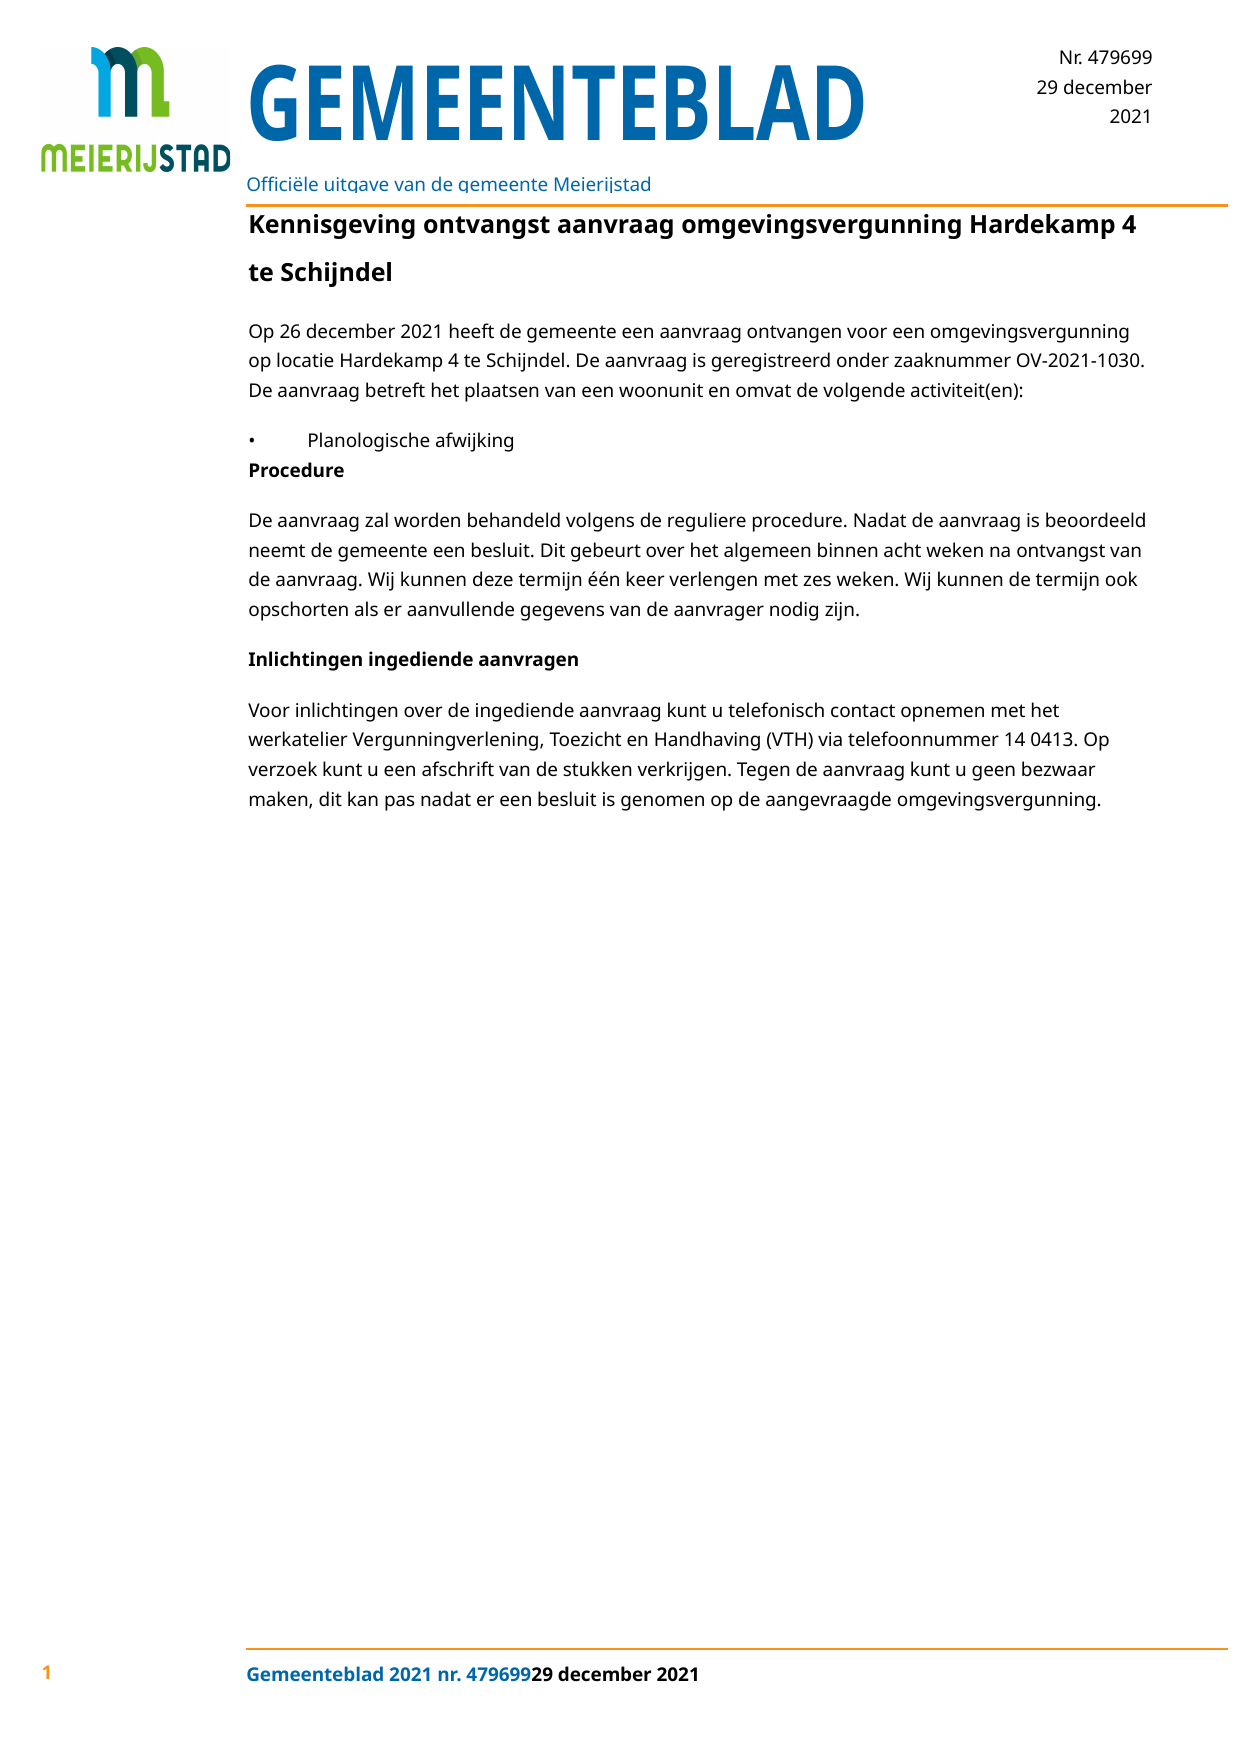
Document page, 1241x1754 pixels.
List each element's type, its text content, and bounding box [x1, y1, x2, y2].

text Voor inlichtingen over de ingediende aanvraag kunt u telefonisch contact opnemen met het werkatelier Vergunningverlening, Toezicht en Handhaving (VTH) via telefoonnummer 14 0413. Op verzoek kunt u een afschrift van de stukken verkrijgen. Tegen de aanvraag kunt u geen bezwaar maken, dit kan pas nadat er een besluit is genomen op de aangevraagde omgevingsvergunning. [248, 697, 1152, 812]
text Procedure [248, 457, 1152, 483]
text Inlichtingen ingediende aanvragen [248, 647, 1152, 672]
list Planologische afwijking [248, 427, 1152, 453]
picture [41, 47, 231, 172]
text Kennisgeving ontvangst aanvraag omgevingsvergunning Hardekamp 4 te Schijndel [248, 207, 1152, 288]
text De aanvraag zal worden behandeld volgens de reguliere procedure. Nadat de aanvraag is beoordeeld neemt de gemeente een besluit. Dit gebeurt over het algemeen binnen acht weken na ontvangst van de aanvraag. Wij kunnen deze termijn één keer verlengen met zes weken. Wij kunnen de termijn ook opschorten als er aanvullende gegevens van de aanvrager nodig zijn. [248, 507, 1152, 622]
text Op 26 december 2021 heeft de gemeente een aanvraag ontvangen voor een omgevingsvergunning op locatie Hardekamp 4 te Schijndel. De aanvraag is geregistreerd onder zaaknummer OV-2021-1030. De aanvraag betreft het plaatsen van een woonunit en omvat de volgende activiteit(en): [248, 318, 1152, 403]
